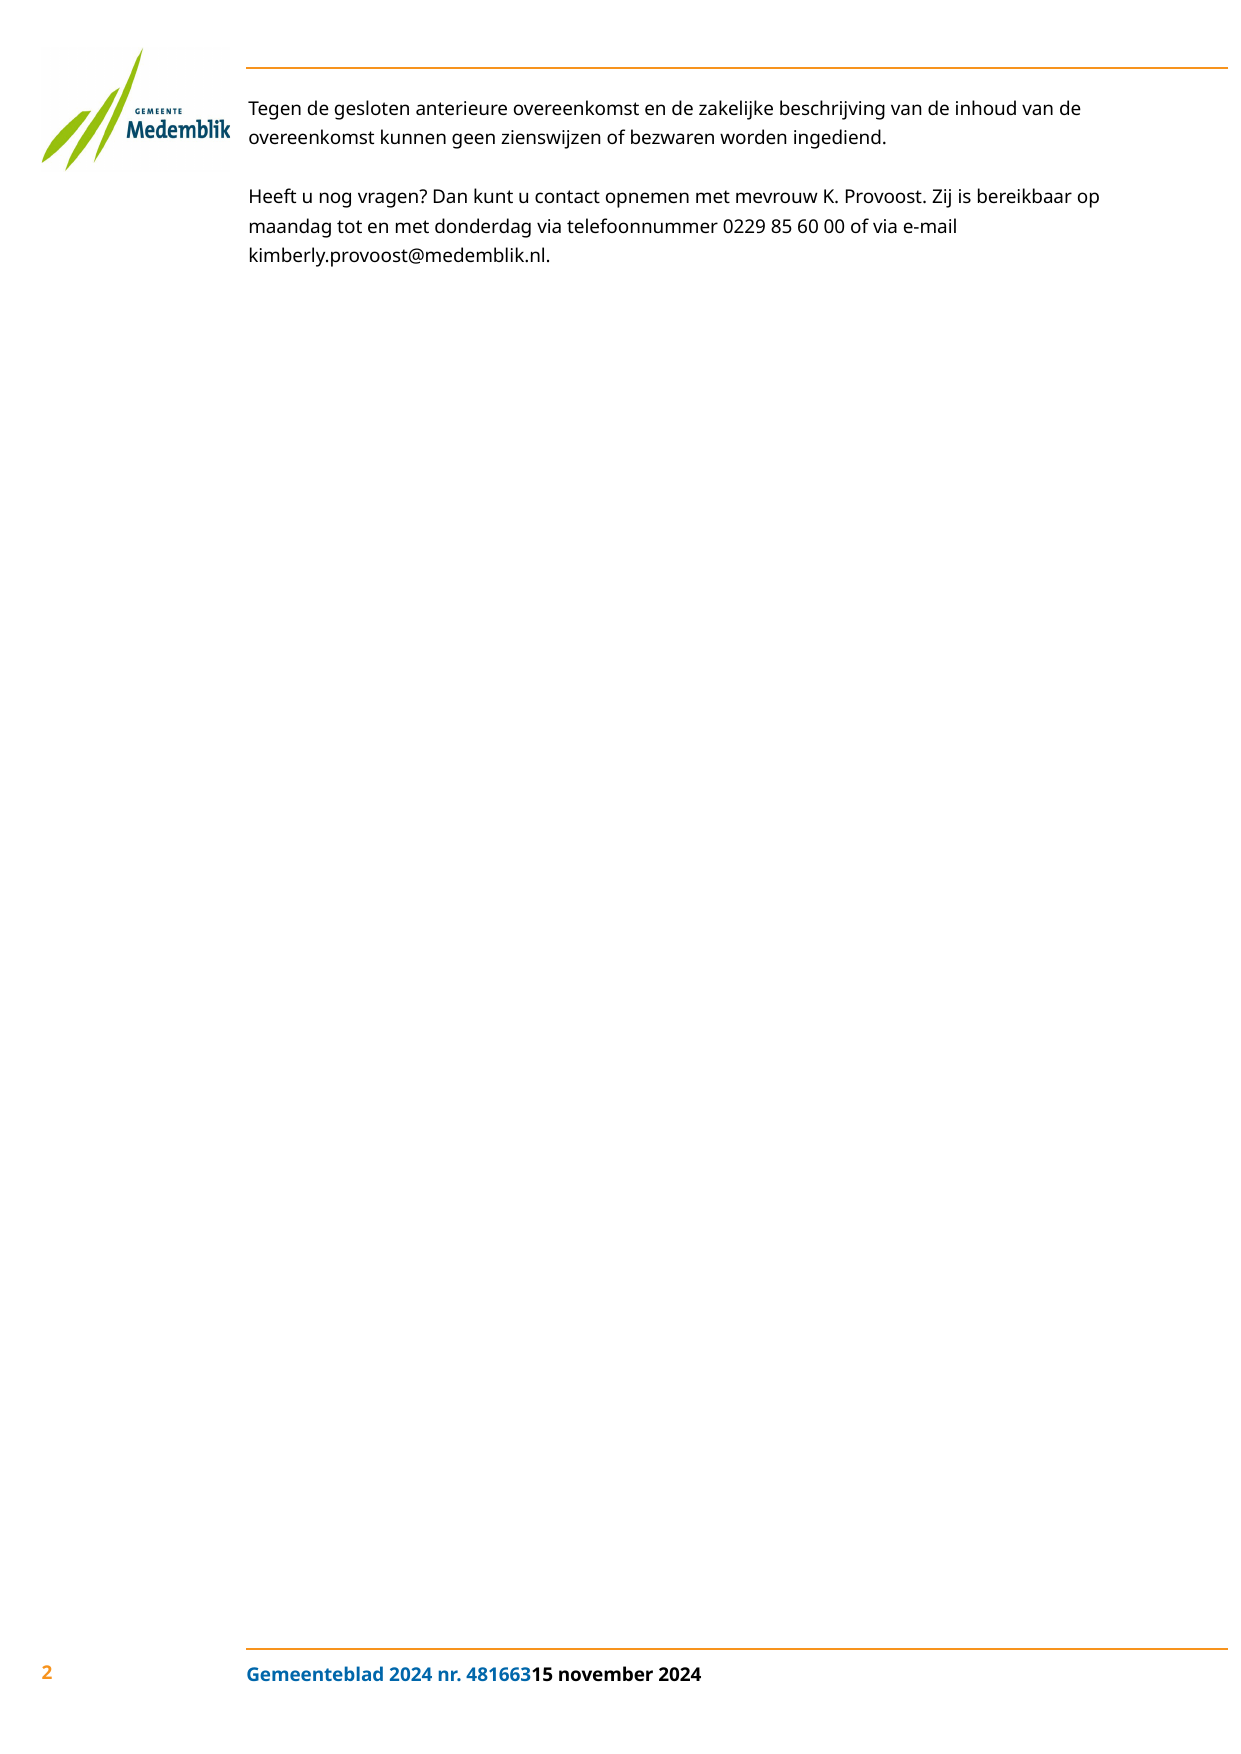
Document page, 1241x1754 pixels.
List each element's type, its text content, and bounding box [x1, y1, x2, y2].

text Heeft u nog vragen? Dan kunt u contact opnemen met mevrouw K. Provoost. Zij is bereikbaar op maandag tot en met donderdag via telefoonnummer 0229 85 60 00 of via e-mail kimberly.provoost@medemblik.nl. [248, 183, 1152, 268]
picture [41, 47, 231, 172]
text Tegen de gesloten anterieure overeenkomst en de zakelijke beschrijving van de inhoud van de overeenkomst kunnen geen zienswijzen of bezwaren worden ingediend. [248, 95, 1152, 150]
